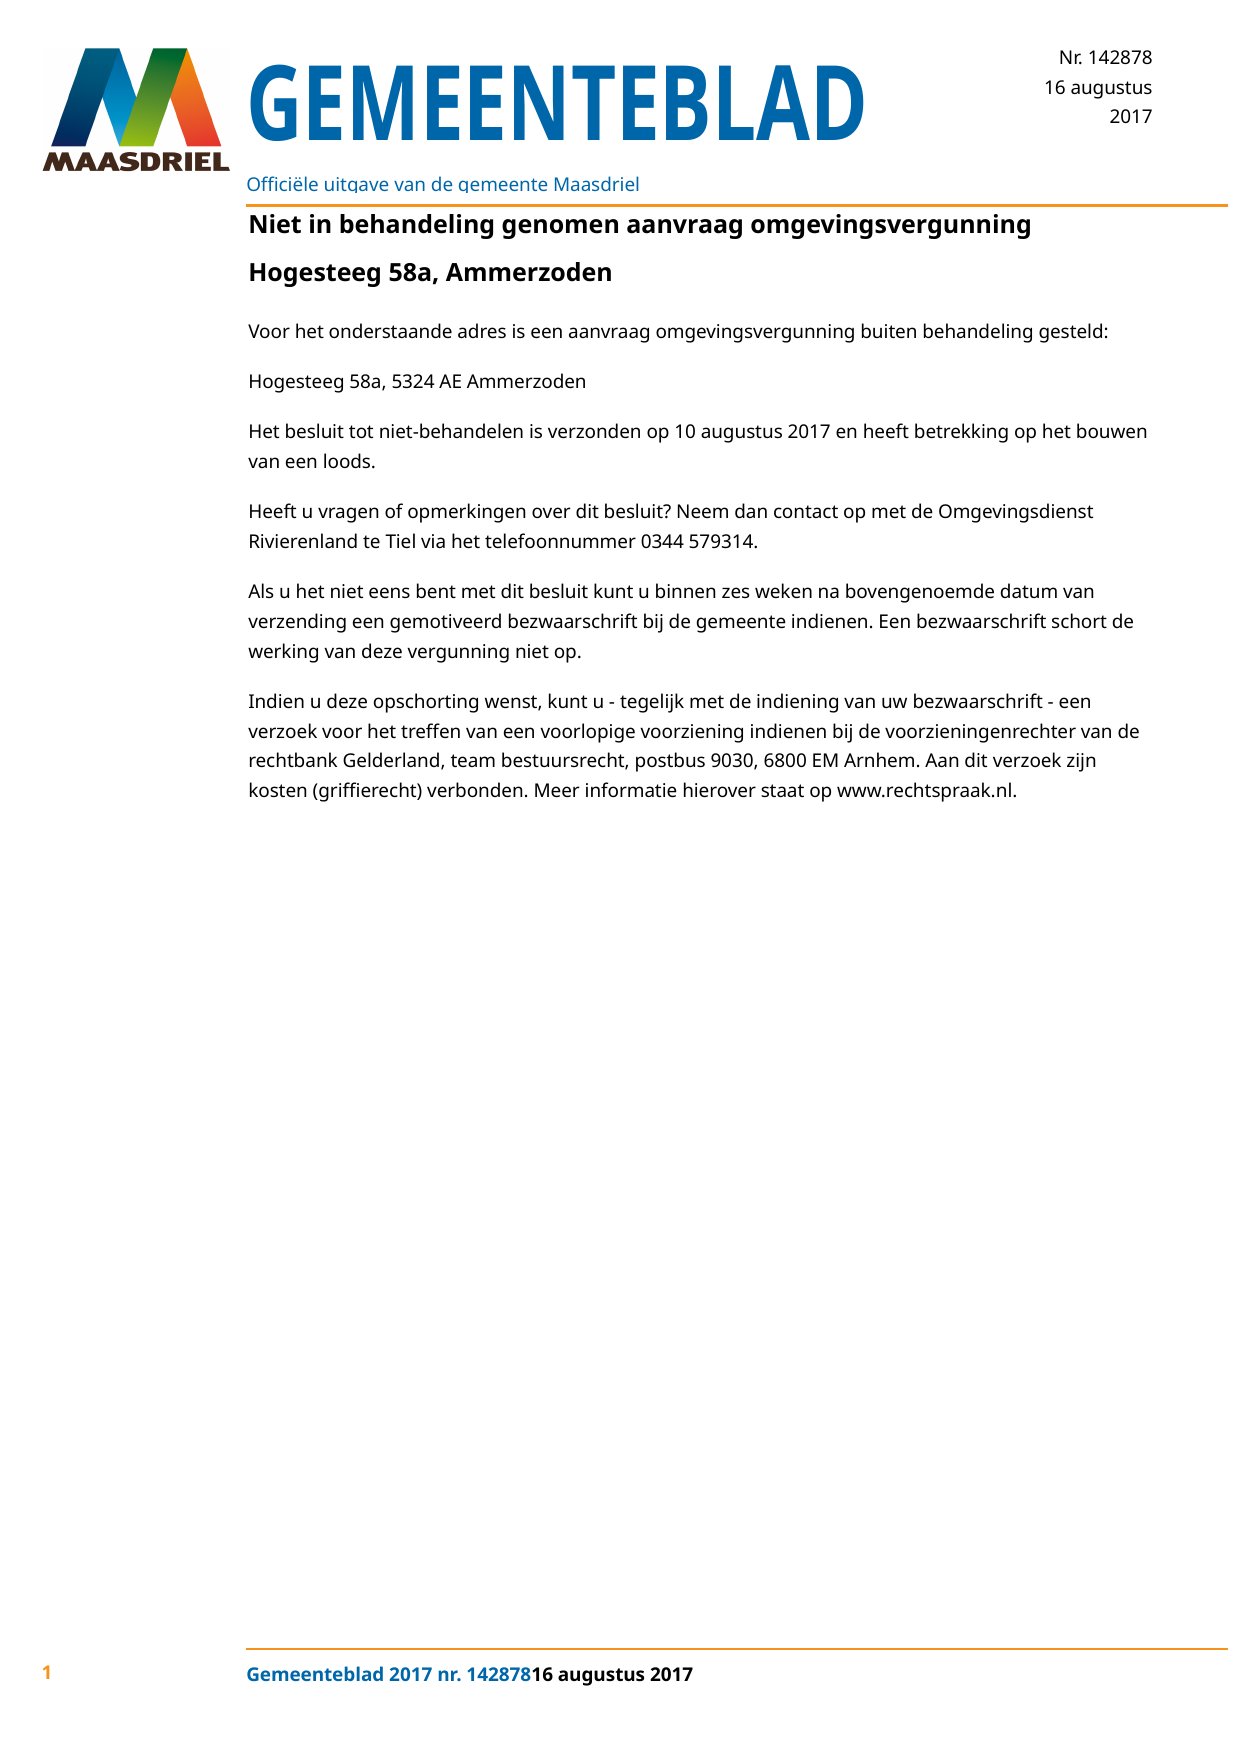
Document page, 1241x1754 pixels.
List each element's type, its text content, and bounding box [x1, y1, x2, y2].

text Hogesteeg 58a, 5324 AE Ammerzoden [248, 368, 1152, 394]
text Indien u deze opschorting wenst, kunt u - tegelijk met de indiening van uw bezwaarschrift - een verzoek voor het treffen van een voorlopige voorziening indienen bij de voorzieningenrechter van de rechtbank Gelderland, team bestuursrecht, postbus 9030, 6800 EM Arnhem. Aan dit verzoek zijn kosten (griffierecht) verbonden. Meer informatie hierover staat op www.rechtspraak.nl. [248, 688, 1152, 803]
text Het besluit tot niet-behandelen is verzonden op 10 augustus 2017 en heeft betrekking op het bouwen van een loods. [248, 419, 1152, 474]
picture [41, 47, 231, 172]
text Heeft u vragen of opmerkingen over dit besluit? Neem dan contact op met de Omgevingsdienst Rivierenland te Tiel via het telefoonnummer 0344 579314. [248, 499, 1152, 554]
text Als u het niet eens bent met dit besluit kunt u binnen zes weken na bovengenoemde datum van verzending een gemotiveerd bezwaarschrift bij de gemeente indienen. Een bezwaarschrift schort de werking van deze vergunning niet op. [248, 579, 1152, 664]
text Niet in behandeling genomen aanvraag omgevingsvergunning Hogesteeg 58a, Ammerzoden [248, 207, 1152, 288]
text Voor het onderstaande adres is een aanvraag omgevingsvergunning buiten behandeling gesteld: [248, 318, 1152, 344]
